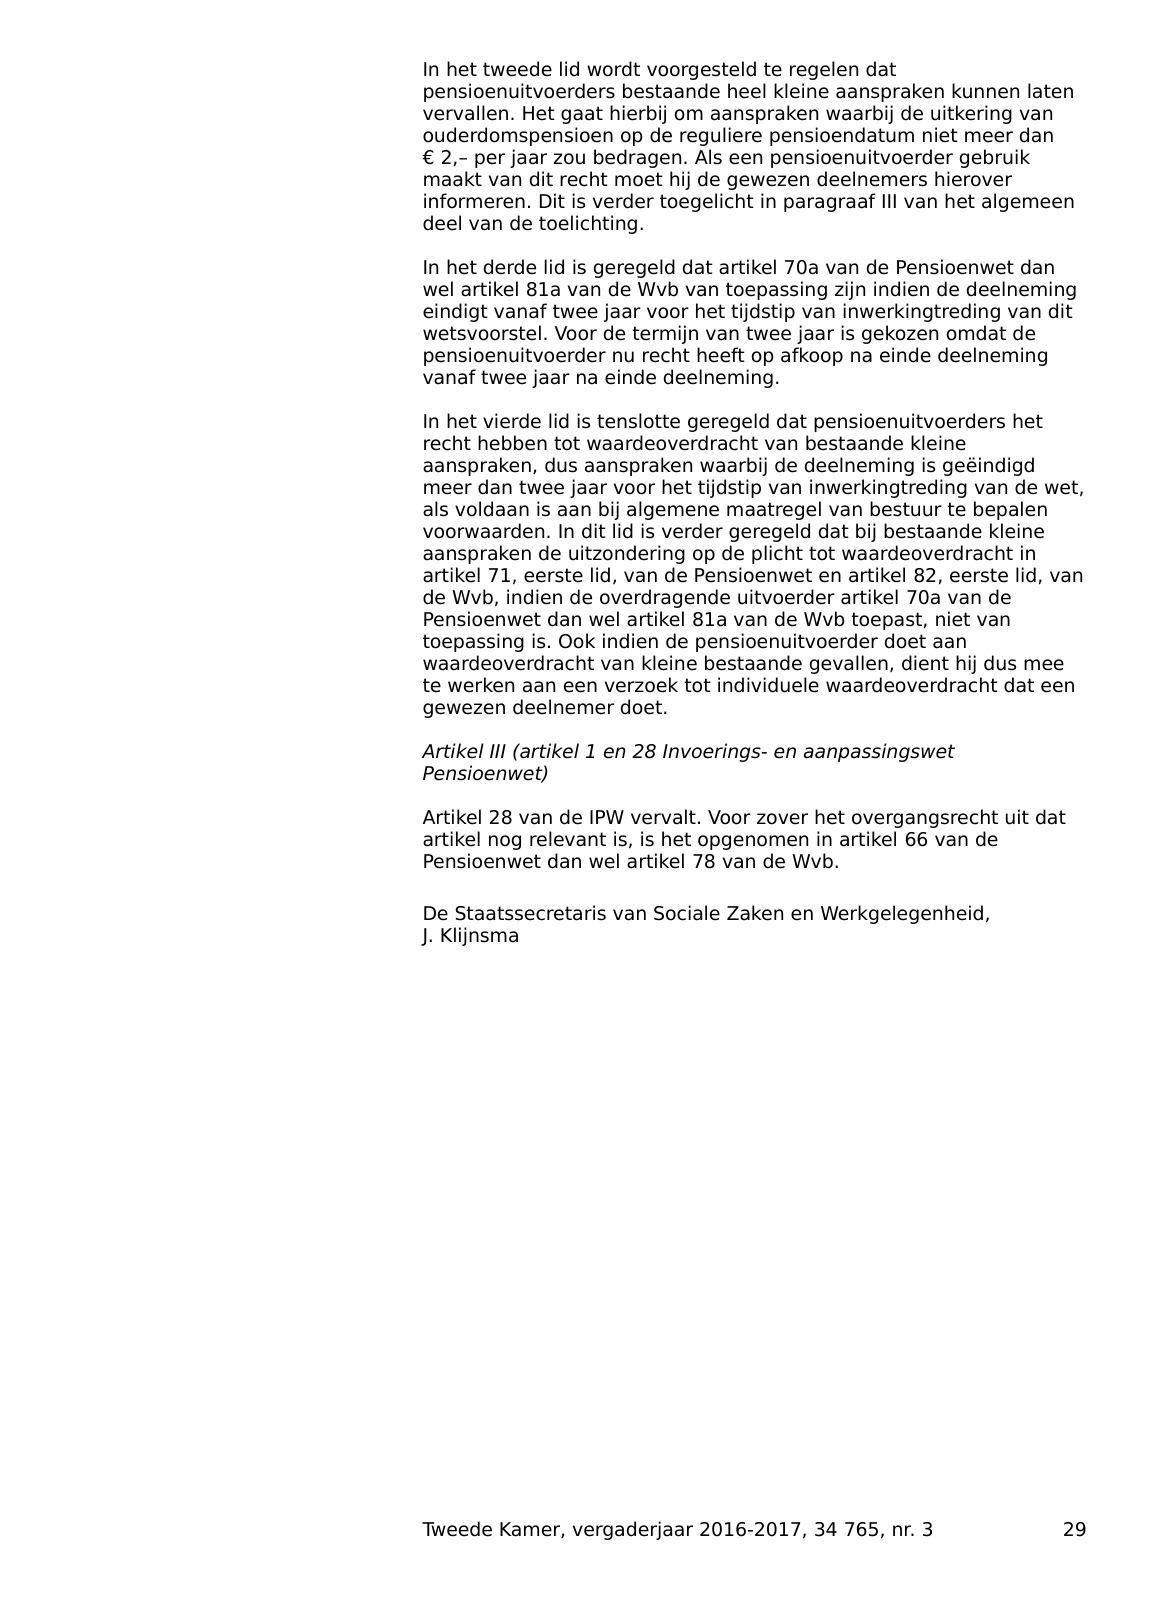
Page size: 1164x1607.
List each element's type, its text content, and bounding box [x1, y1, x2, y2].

text In het tweede lid wordt voorgesteld te regelen dat pensioenuitvoerders bestaande heel kleine aanspraken kunnen laten vervallen. Het gaat hierbij om aanspraken waarbij de uitkering van ouderdomspensioen op de reguliere pensioendatum niet meer dan € 2,– per jaar zou bedragen. Als een pensioenuitvoerder gebruik maakt van dit recht moet hij de gewezen deelnemers hierover informeren. Dit is verder toegelicht in paragraaf III van het algemeen deel van de toelichting. [422, 59, 1087, 235]
text In het vierde lid is tenslotte geregeld dat pensioenuitvoerders het recht hebben tot waardeoverdracht van bestaande kleine aanspraken, dus aanspraken waarbij de deelneming is geëindigd meer dan twee jaar voor het tijdstip van inwerkingtreding van de wet, als voldaan is aan bij algemene maatregel van bestuur te bepalen voorwaarden. In dit lid is verder geregeld dat bij bestaande kleine aanspraken de uitzondering op de plicht tot waardeoverdracht in artikel 71, eerste lid, van de Pensioenwet en artikel 82, eerste lid, van de Wvb, indien de overdragende uitvoerder artikel 70a van de Pensioenwet dan wel artikel 81a van de Wvb toepast, niet van toepassing is. Ook indien de pensioenuitvoerder doet aan waardeoverdracht van kleine bestaande gevallen, dient hij dus mee te werken aan een verzoek tot individuele waardeoverdracht dat een gewezen deelnemer doet. [422, 411, 1087, 719]
text De Staatssecretaris van Sociale Zaken en Werkgelegenheid, J. Klijnsma [422, 903, 1087, 947]
text In het derde lid is geregeld dat artikel 70a van de Pensioenwet dan wel artikel 81a van de Wvb van toepassing zijn indien de deelneming eindigt vanaf twee jaar voor het tijdstip van inwerkingtreding van dit wetsvoorstel. Voor de termijn van twee jaar is gekozen omdat de pensioenuitvoerder nu recht heeft op afkoop na einde deelneming vanaf twee jaar na einde deelneming. [422, 257, 1087, 389]
text Artikel 28 van de IPW vervalt. Voor zover het overgangsrecht uit dat artikel nog relevant is, is het opgenomen in artikel 66 van de Pensioenwet dan wel artikel 78 van de Wvb. [422, 807, 1087, 873]
subtitle Artikel III (artikel 1 en 28 Invoerings- en aanpassingswet Pensioenwet) [422, 741, 1087, 785]
